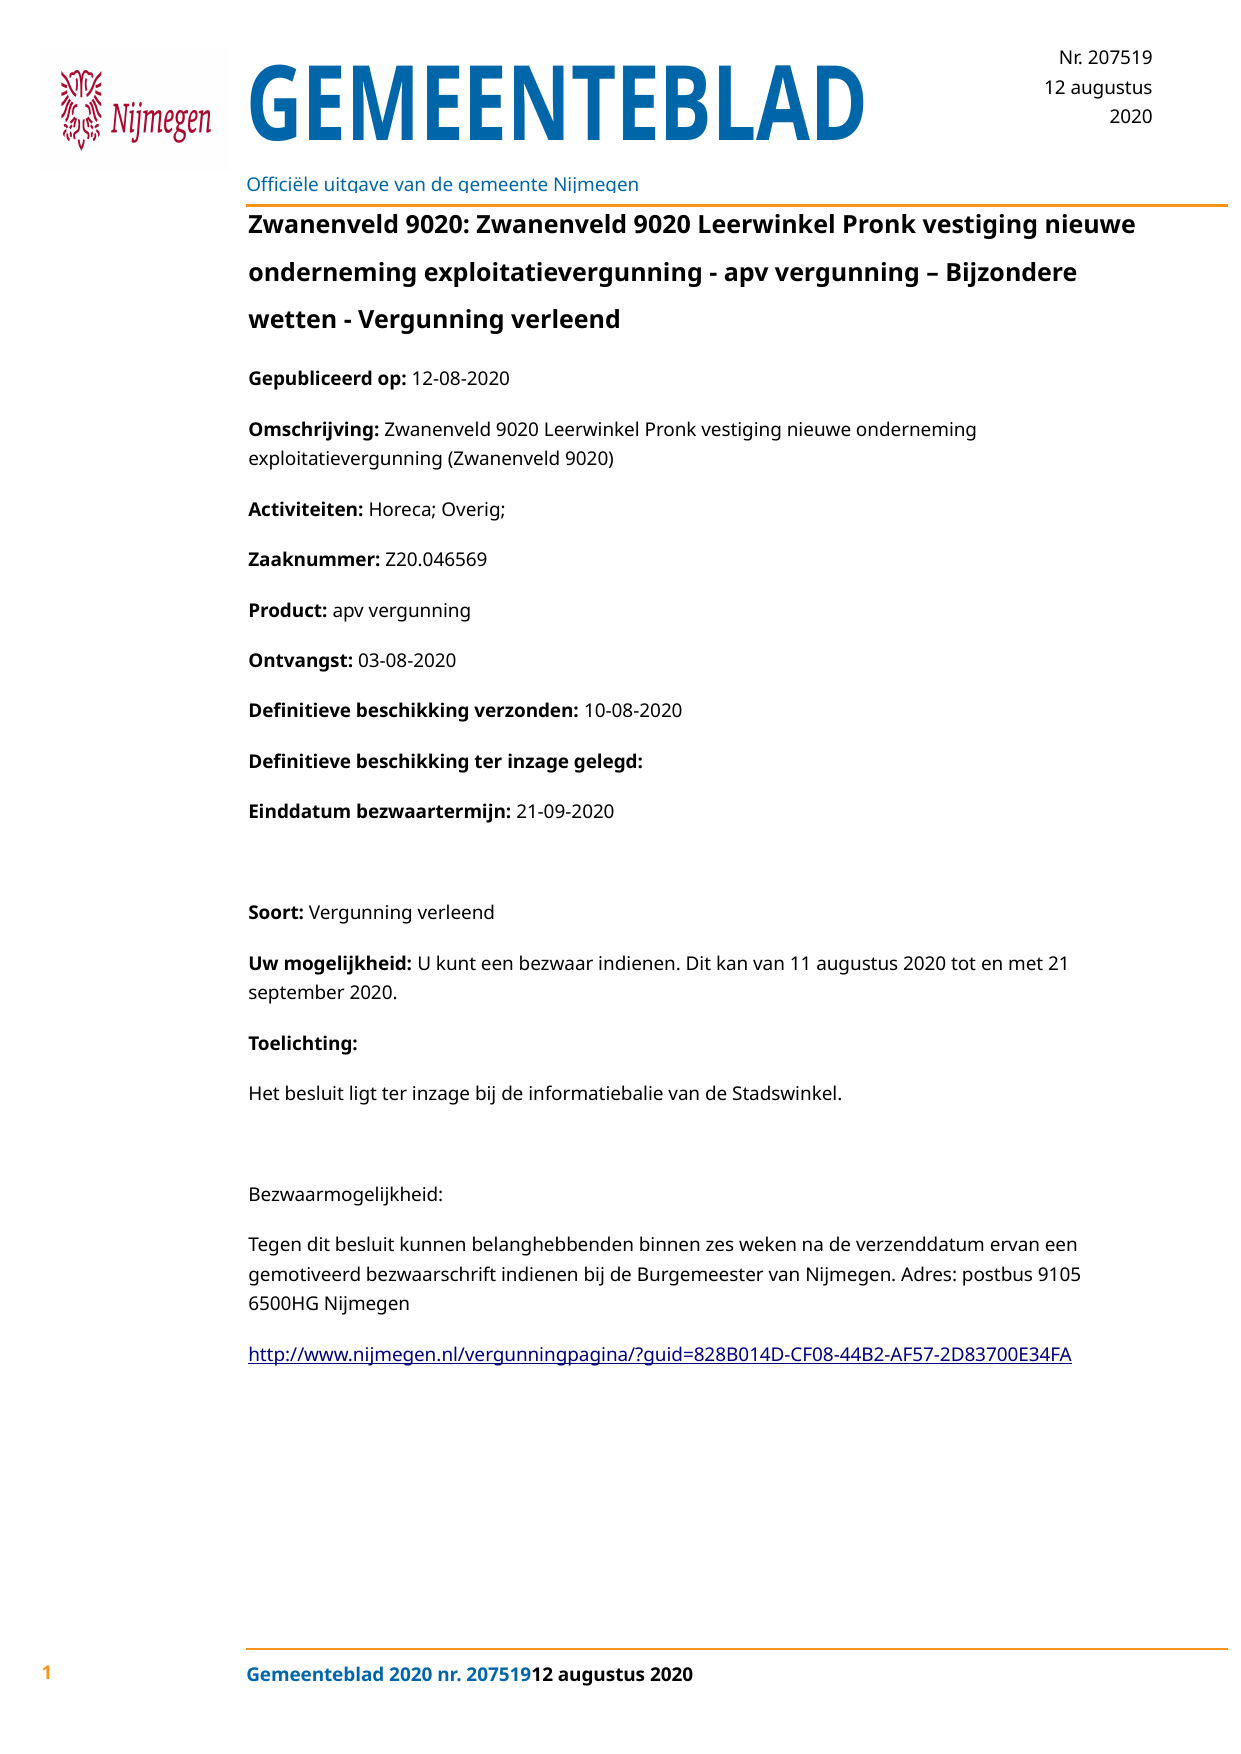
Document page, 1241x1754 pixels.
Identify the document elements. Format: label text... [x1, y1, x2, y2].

text Het besluit ligt ter inzage bij de informatiebalie van de Stadswinkel. [248, 1080, 1152, 1106]
text Tegen dit besluit kunnen belanghebbenden binnen zes weken na de verzenddatum ervan een gemotiveerd bezwaarschrift indienen bij de Burgemeester van Nijmegen. Adres: postbus 9105 6500HG Nijmegen [248, 1231, 1152, 1316]
text Product: apv vergunning [248, 597, 1152, 622]
text Ontvangst: 03-08-2020 [248, 647, 1152, 673]
text Zaaknummer: Z20.046569 [248, 546, 1152, 572]
text Definitieve beschikking ter inzage gelegd: [248, 748, 1152, 774]
text Definitieve beschikking verzonden: 10-08-2020 [248, 698, 1152, 723]
text Activiteiten: Horeca; Overig; [248, 496, 1152, 522]
text Bezwaarmogelijkheid: [248, 1181, 1152, 1207]
text Omschrijving: Zwanenveld 9020 Leerwinkel Pronk vestiging nieuwe onderneming exploitatievergunning (Zwanenveld 9020) [248, 416, 1152, 471]
picture [41, 47, 231, 172]
text Soort: Vergunning verleend [248, 899, 1152, 925]
text Gepubliceerd op: 12-08-2020 [248, 366, 1152, 391]
text Uw mogelijkheid: U kunt een bezwaar indienen. Dit kan van 11 augustus 2020 tot en met 21 september 2020. [248, 950, 1152, 1005]
text Einddatum bezwaartermijn: 21-09-2020 [248, 798, 1152, 824]
text Toelichting: [248, 1030, 1152, 1055]
text http://www.nijmegen.nl/vergunningpagina/?guid=828B014D-CF08-44B2-AF57-2D83700E34FA [248, 1341, 1152, 1367]
text Zwanenveld 9020: Zwanenveld 9020 Leerwinkel Pronk vestiging nieuwe onderneming exploitatievergunning - apv vergunning – Bijzondere wetten - Vergunning verleend [248, 207, 1152, 336]
